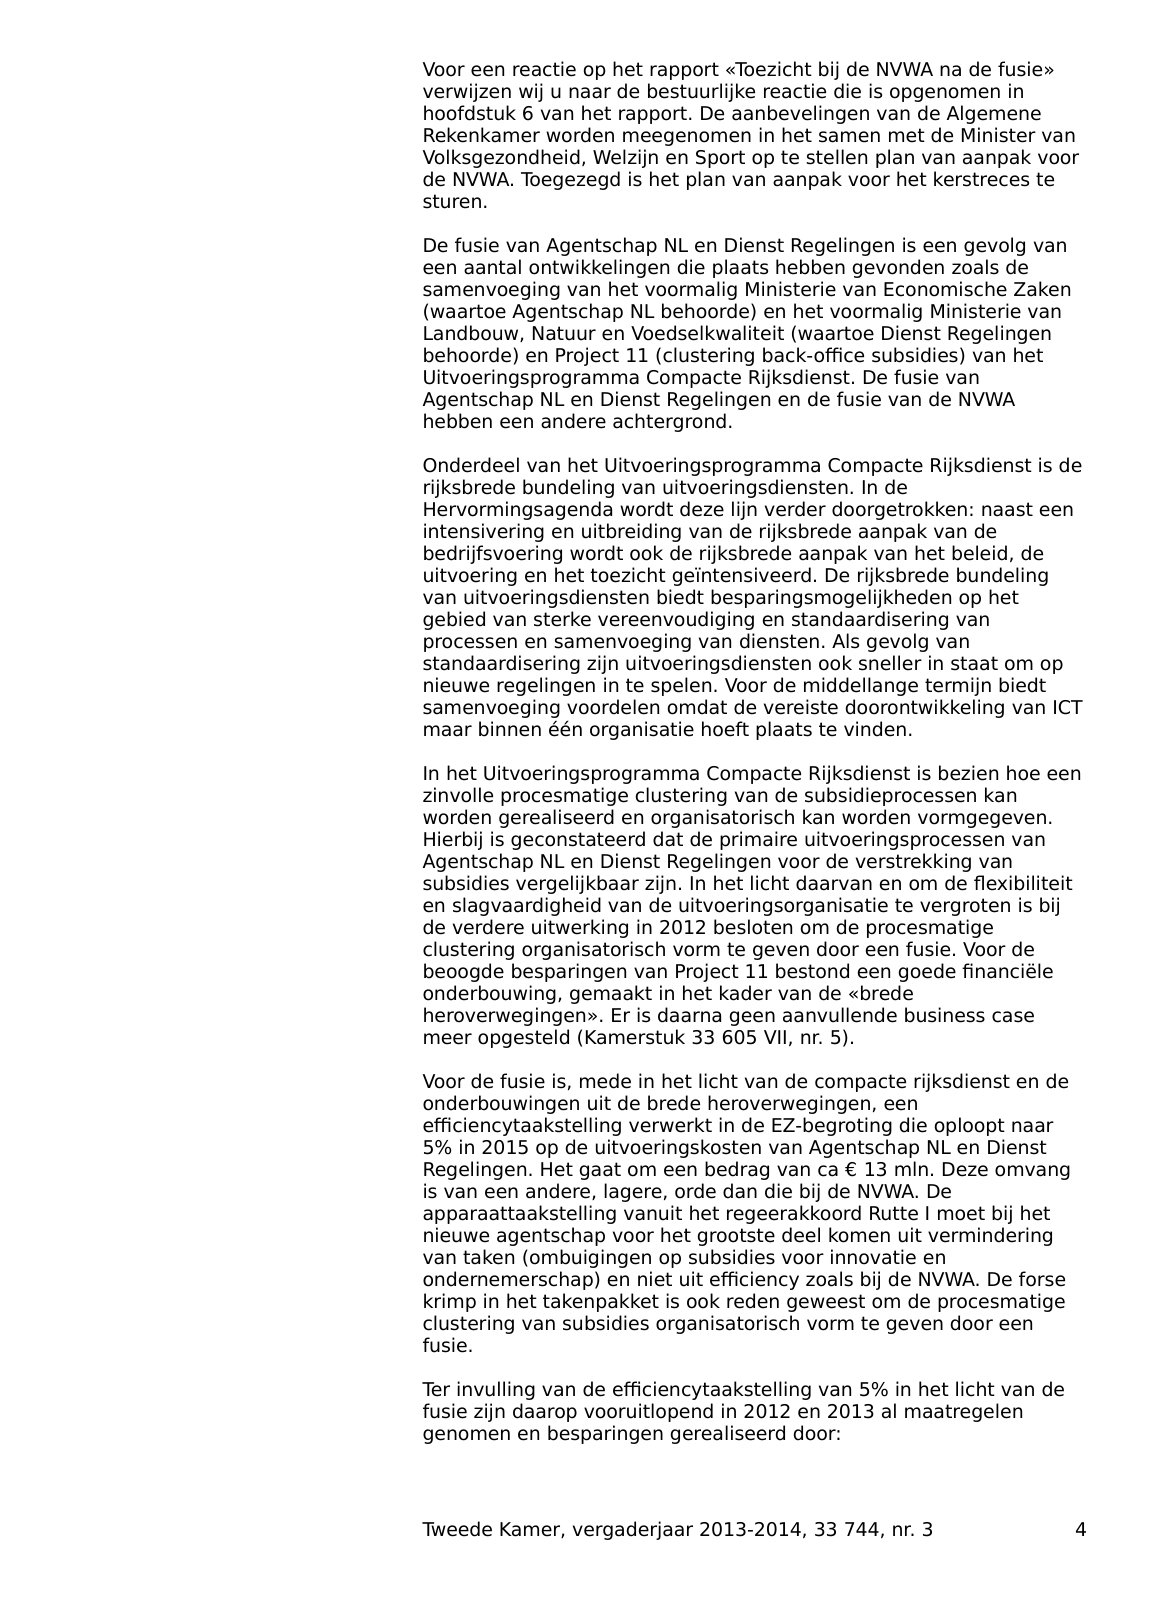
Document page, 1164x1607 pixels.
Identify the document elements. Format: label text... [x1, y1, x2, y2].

text Voor een reactie op het rapport «Toezicht bij de NVWA na de fusie» verwijzen wij u naar de bestuurlijke reactie die is opgenomen in hoofdstuk 6 van het rapport. De aanbevelingen van de Algemene Rekenkamer worden meegenomen in het samen met de Minister van Volksgezondheid, Welzijn en Sport op te stellen plan van aanpak voor de NVWA. Toegezegd is het plan van aanpak voor het kerstreces te sturen. [422, 59, 1087, 213]
text Ter invulling van de efficiencytaakstelling van 5% in het licht van de fusie zijn daarop vooruitlopend in 2012 en 2013 al maatregelen genomen en besparingen gerealiseerd door: [422, 1379, 1087, 1445]
text Onderdeel van het Uitvoeringsprogramma Compacte Rijksdienst is de rijksbrede bundeling van uitvoeringsdiensten. In de Hervormingsagenda wordt deze lijn verder doorgetrokken: naast een intensivering en uitbreiding van de rijksbrede aanpak van de bedrijfsvoering wordt ook de rijksbrede aanpak van het beleid, de uitvoering en het toezicht geïntensiveerd. De rijksbrede bundeling van uitvoeringsdiensten biedt besparingsmogelijkheden op het gebied van sterke vereenvoudiging en standaardisering van processen en samenvoeging van diensten. Als gevolg van standaardisering zijn uitvoeringsdiensten ook sneller in staat om op nieuwe regelingen in te spelen. Voor de middellange termijn biedt samenvoeging voordelen omdat de vereiste doorontwikkeling van ICT maar binnen één organisatie hoeft plaats te vinden. [422, 455, 1087, 741]
text In het Uitvoeringsprogramma Compacte Rijksdienst is bezien hoe een zinvolle procesmatige clustering van de subsidieprocessen kan worden gerealiseerd en organisatorisch kan worden vormgegeven. Hierbij is geconstateerd dat de primaire uitvoeringsprocessen van Agentschap NL en Dienst Regelingen voor de verstrekking van subsidies vergelijkbaar zijn. In het licht daarvan en om de flexibiliteit en slagvaardigheid van de uitvoeringsorganisatie te vergroten is bij de verdere uitwerking in 2012 besloten om de procesmatige clustering organisatorisch vorm te geven door een fusie. Voor de beoogde besparingen van Project 11 bestond een goede financiële onderbouwing, gemaakt in het kader van de «brede heroverwegingen». Er is daarna geen aanvullende business case meer opgesteld (Kamerstuk 33 605 VII, nr. 5). [422, 763, 1087, 1049]
text Voor de fusie is, mede in het licht van de compacte rijksdienst en de onderbouwingen uit de brede heroverwegingen, een efficiencytaakstelling verwerkt in de EZ-begroting die oploopt naar 5% in 2015 op de uitvoeringskosten van Agentschap NL en Dienst Regelingen. Het gaat om een bedrag van ca € 13 mln. Deze omvang is van een andere, lagere, orde dan die bij de NVWA. De apparaattaakstelling vanuit het regeerakkoord Rutte I moet bij het nieuwe agentschap voor het grootste deel komen uit vermindering van taken (ombuigingen op subsidies voor innovatie en ondernemerschap) en niet uit efficiency zoals bij de NVWA. De forse krimp in het takenpakket is ook reden geweest om de procesmatige clustering van subsidies organisatorisch vorm te geven door een fusie. [422, 1071, 1087, 1357]
text De fusie van Agentschap NL en Dienst Regelingen is een gevolg van een aantal ontwikkelingen die plaats hebben gevonden zoals de samenvoeging van het voormalig Ministerie van Economische Zaken (waartoe Agentschap NL behoorde) en het voormalig Ministerie van Landbouw, Natuur en Voedselkwaliteit (waartoe Dienst Regelingen behoorde) en Project 11 (clustering back-office subsidies) van het Uitvoeringsprogramma Compacte Rijksdienst. De fusie van Agentschap NL en Dienst Regelingen en de fusie van de NVWA hebben een andere achtergrond. [422, 235, 1087, 433]
